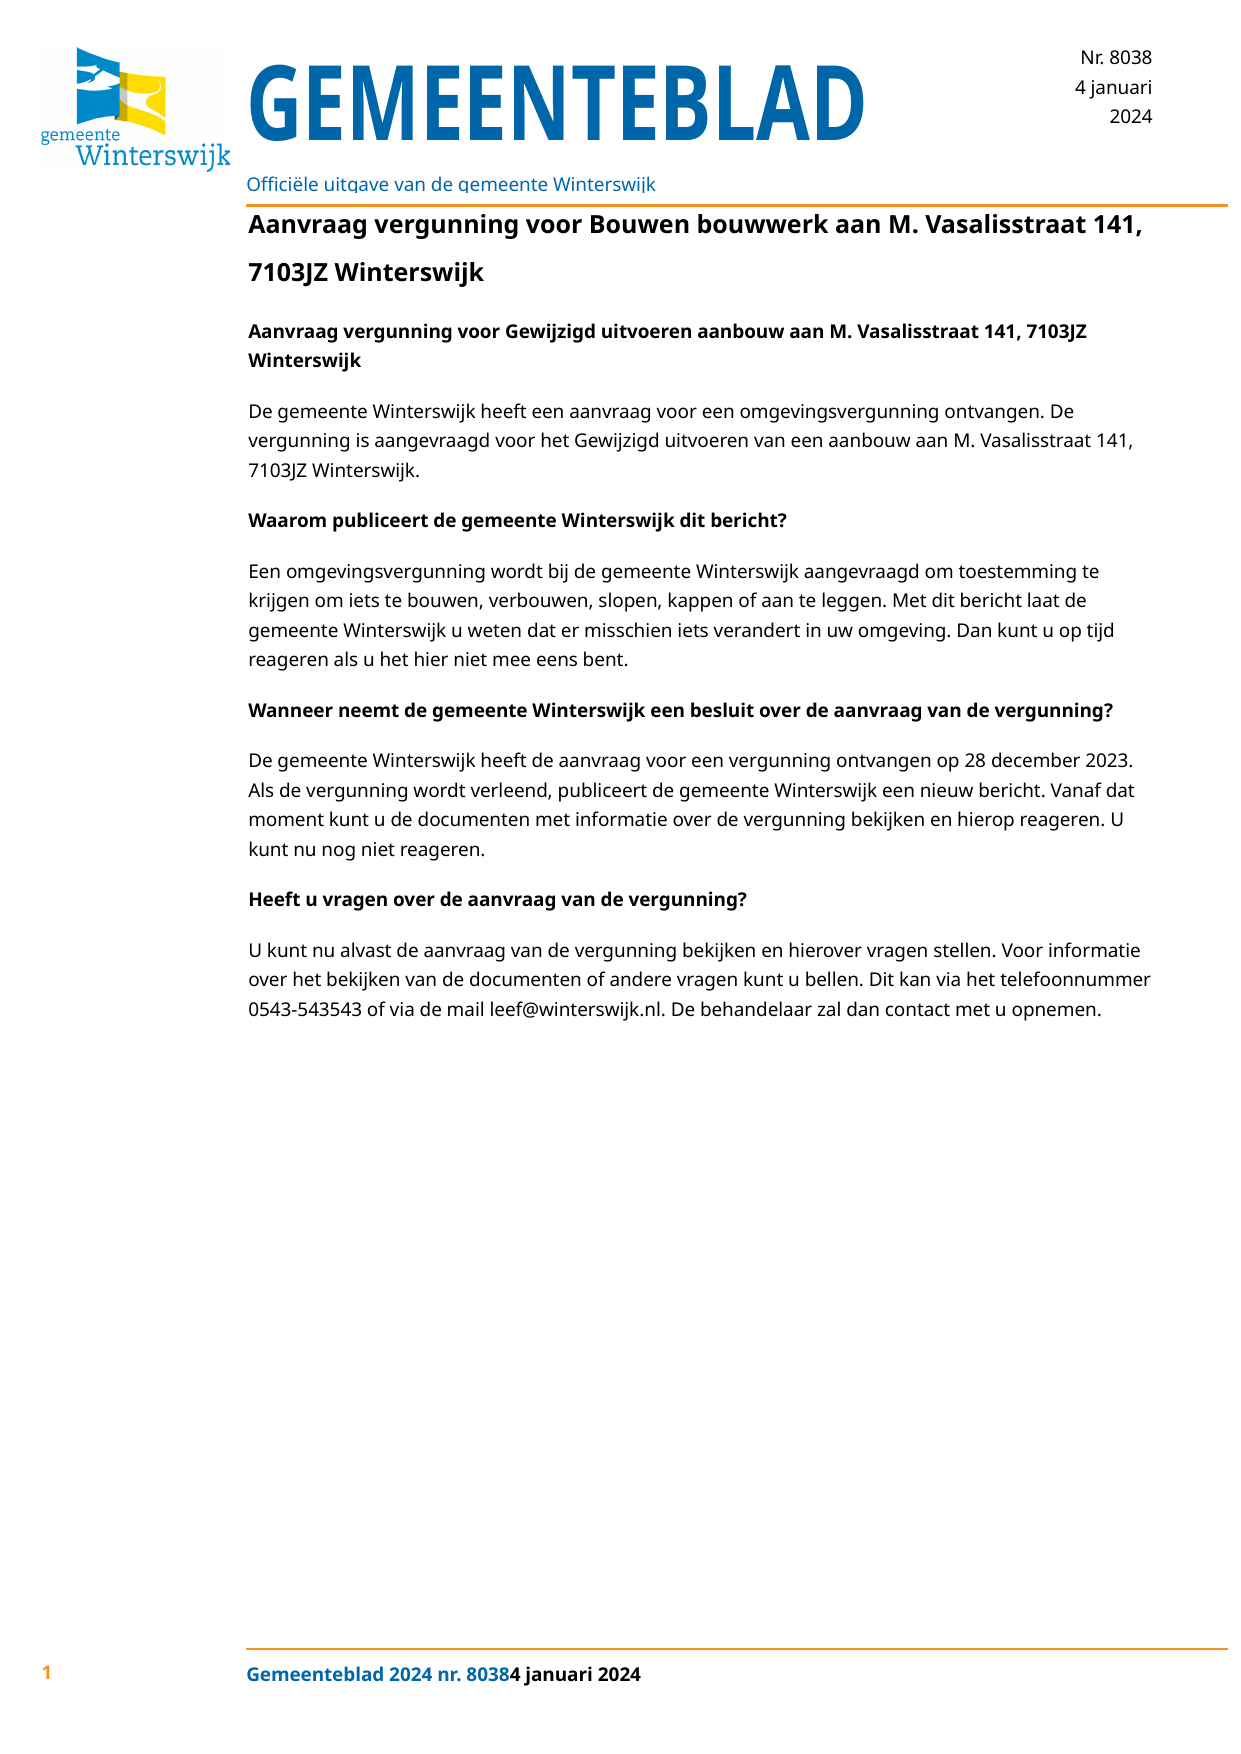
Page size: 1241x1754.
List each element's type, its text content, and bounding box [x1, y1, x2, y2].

text De gemeente Winterswijk heeft de aanvraag voor een vergunning ontvangen op 28 december 2023. Als de vergunning wordt verleend, publiceert de gemeente Winterswijk een nieuw bericht. Vanaf dat moment kunt u de documenten met informatie over de vergunning bekijken en hierop reageren. U kunt nu nog niet reageren. [248, 747, 1152, 862]
picture [41, 47, 231, 172]
text De gemeente Winterswijk heeft een aanvraag voor een omgevingsvergunning ontvangen. De vergunning is aangevraagd voor het Gewijzigd uitvoeren van een aanbouw aan M. Vasalisstraat 141, 7103JZ Winterswijk. [248, 398, 1152, 483]
text Aanvraag vergunning voor Bouwen bouwwerk aan M. Vasalisstraat 141, 7103JZ Winterswijk [248, 207, 1152, 288]
text Wanneer neemt de gemeente Winterswijk een besluit over de aanvraag van de vergunning? [248, 697, 1152, 723]
text Een omgevingsvergunning wordt bij de gemeente Winterswijk aangevraagd om toestemming te krijgen om iets te bouwen, verbouwen, slopen, kappen of aan te leggen. Met dit bericht laat de gemeente Winterswijk u weten dat er misschien iets verandert in uw omgeving. Dan kunt u op tijd reageren als u het hier niet mee eens bent. [248, 558, 1152, 672]
text U kunt nu alvast de aanvraag van de vergunning bekijken en hierover vragen stellen. Voor informatie over het bekijken van de documenten of andere vragen kunt u bellen. Dit kan via het telefoonnummer 0543-543543 of via de mail leef@winterswijk.nl. De behandelaar zal dan contact met u opnemen. [248, 937, 1152, 1022]
text Aanvraag vergunning voor Gewijzigd uitvoeren aanbouw aan M. Vasalisstraat 141, 7103JZ Winterswijk [248, 318, 1152, 373]
text Heeft u vragen over de aanvraag van de vergunning? [248, 887, 1152, 912]
text Waarom publiceert de gemeente Winterswijk dit bericht? [248, 507, 1152, 533]
picture [225, 153, 231, 162]
